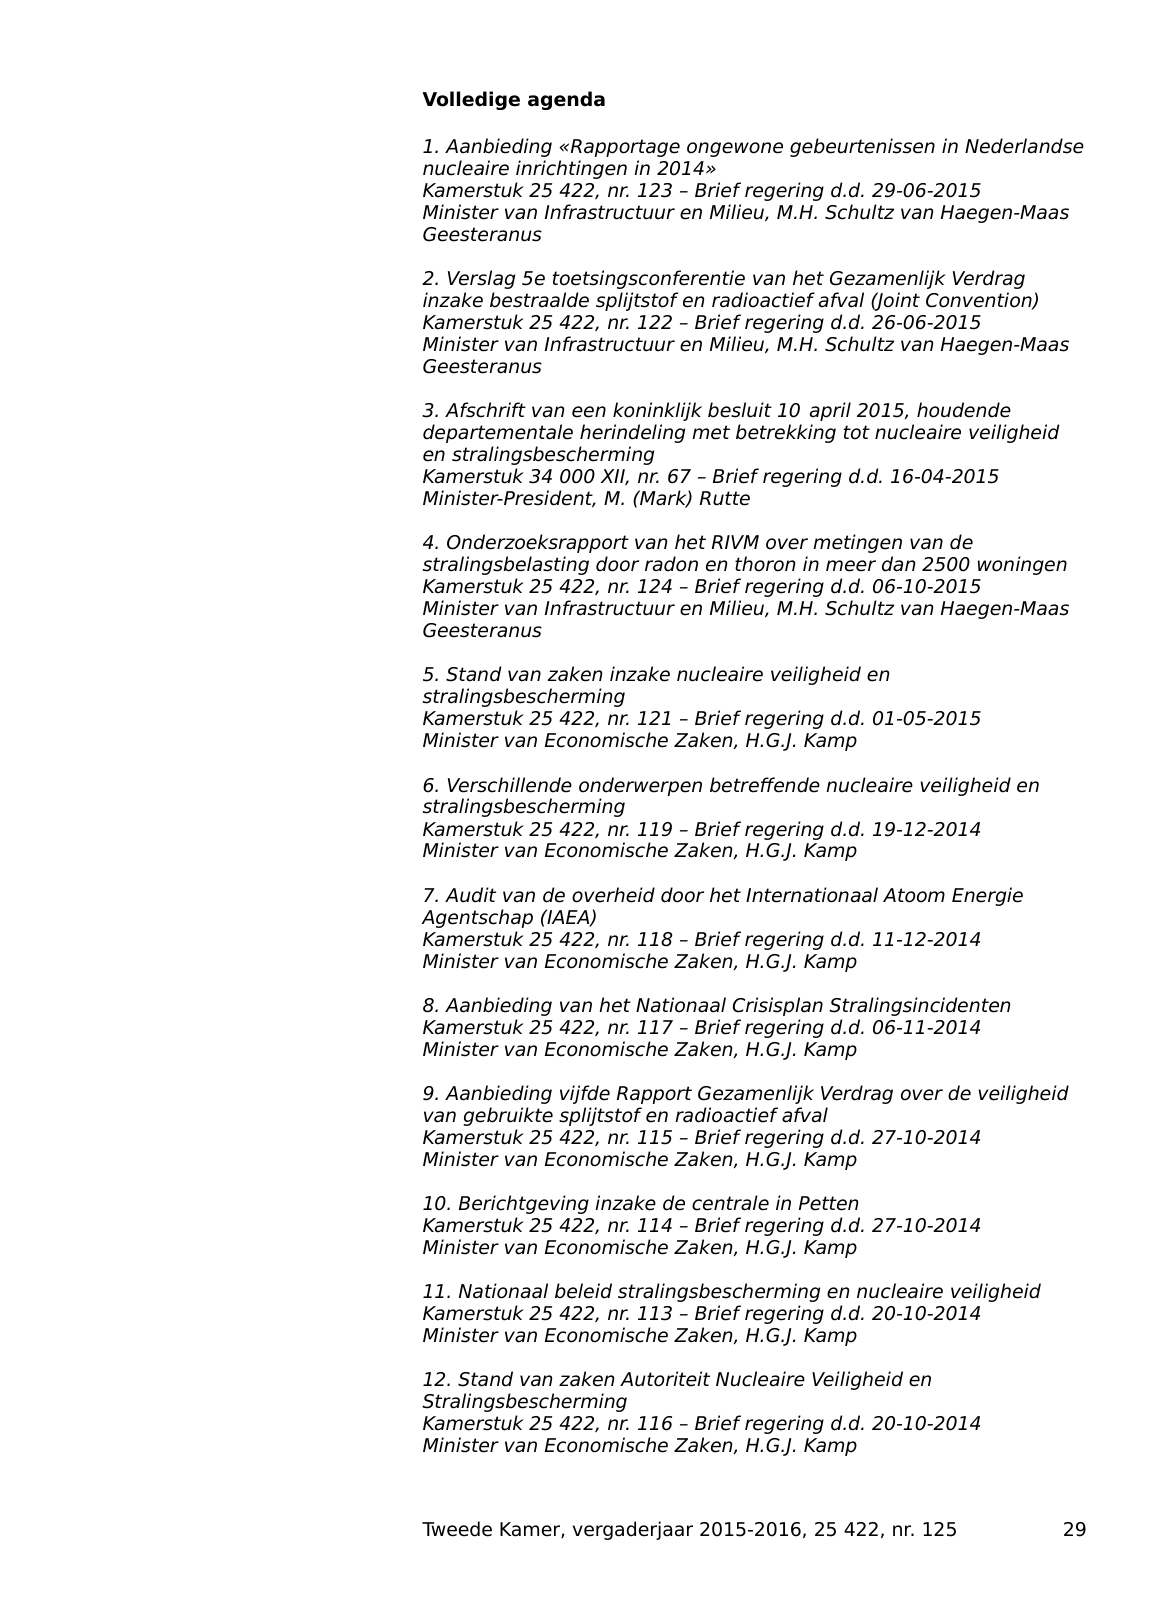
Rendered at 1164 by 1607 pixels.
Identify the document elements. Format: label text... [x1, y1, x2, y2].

text Kamerstuk 25 422, nr. 116 – Brief regering d.d. 20-10-2014 [422, 1413, 1087, 1435]
text Minister van Infrastructuur en Milieu, M.H. Schultz van Haegen-Maas Geesteranus [422, 202, 1087, 246]
text Kamerstuk 34 000 XII, nr. 67 – Brief regering d.d. 16-04-2015 [422, 466, 1087, 488]
text 6. Verschillende onderwerpen betreffende nucleaire veiligheid en stralingsbescherming [422, 774, 1087, 818]
text 11. Nationaal beleid stralingsbescherming en nucleaire veiligheid [422, 1281, 1087, 1303]
text Kamerstuk 25 422, nr. 121 – Brief regering d.d. 01-05-2015 [422, 708, 1087, 730]
text 12. Stand van zaken Autoriteit Nucleaire Veiligheid en Stralingsbescherming [422, 1369, 1087, 1413]
text 3. Afschrift van een koninklijk besluit 10 april 2015, houdende departementale herindeling met betrekking tot nucleaire veiligheid en stralingsbescherming [422, 400, 1087, 466]
text 4. Onderzoeksrapport van het RIVM over metingen van de stralingsbelasting door radon en thoron in meer dan 2500 woningen [422, 532, 1087, 576]
text Minister van Infrastructuur en Milieu, M.H. Schultz van Haegen-Maas Geesteranus [422, 334, 1087, 378]
text Minister van Economische Zaken, H.G.J. Kamp [422, 1435, 1087, 1457]
text 8. Aanbieding van het Nationaal Crisisplan Stralingsincidenten [422, 995, 1087, 1017]
text Kamerstuk 25 422, nr. 118 – Brief regering d.d. 11-12-2014 [422, 928, 1087, 951]
text Minister van Economische Zaken, H.G.J. Kamp [422, 1149, 1087, 1171]
text 10. Berichtgeving inzake de centrale in Petten [422, 1193, 1087, 1215]
text Minister van Economische Zaken, H.G.J. Kamp [422, 1237, 1087, 1259]
text Minister van Economische Zaken, H.G.J. Kamp [422, 840, 1087, 862]
text Kamerstuk 25 422, nr. 123 – Brief regering d.d. 29-06-2015 [422, 180, 1087, 202]
text 5. Stand van zaken inzake nucleaire veiligheid en stralingsbescherming [422, 664, 1087, 708]
text Minister van Economische Zaken, H.G.J. Kamp [422, 1325, 1087, 1347]
text Minister van Economische Zaken, H.G.J. Kamp [422, 730, 1087, 752]
text 2. Verslag 5e toetsingsconferentie van het Gezamenlijk Verdrag inzake bestraalde splijtstof en radioactief afval (Joint Convention) [422, 268, 1087, 312]
text Kamerstuk 25 422, nr. 122 – Brief regering d.d. 26-06-2015 [422, 312, 1087, 334]
text Kamerstuk 25 422, nr. 119 – Brief regering d.d. 19-12-2014 [422, 818, 1087, 840]
text Kamerstuk 25 422, nr. 113 – Brief regering d.d. 20-10-2014 [422, 1303, 1087, 1325]
subtitle Volledige agenda [422, 89, 1087, 111]
text Minister-President, M. (Mark) Rutte [422, 488, 1087, 510]
text Kamerstuk 25 422, nr. 124 – Brief regering d.d. 06-10-2015 [422, 576, 1087, 598]
text Minister van Economische Zaken, H.G.J. Kamp [422, 1039, 1087, 1061]
text Kamerstuk 25 422, nr. 117 – Brief regering d.d. 06-11-2014 [422, 1017, 1087, 1039]
text 1. Aanbieding «Rapportage ongewone gebeurtenissen in Nederlandse nucleaire inrichtingen in 2014» [422, 136, 1087, 180]
text Minister van Economische Zaken, H.G.J. Kamp [422, 951, 1087, 972]
text Kamerstuk 25 422, nr. 114 – Brief regering d.d. 27-10-2014 [422, 1215, 1087, 1237]
text Minister van Infrastructuur en Milieu, M.H. Schultz van Haegen-Maas Geesteranus [422, 598, 1087, 642]
text Kamerstuk 25 422, nr. 115 – Brief regering d.d. 27-10-2014 [422, 1127, 1087, 1149]
text 9. Aanbieding vijfde Rapport Gezamenlijk Verdrag over de veiligheid van gebruikte splijtstof en radioactief afval [422, 1083, 1087, 1127]
text 7. Audit van de overheid door het Internationaal Atoom Energie Agentschap (IAEA) [422, 884, 1087, 928]
